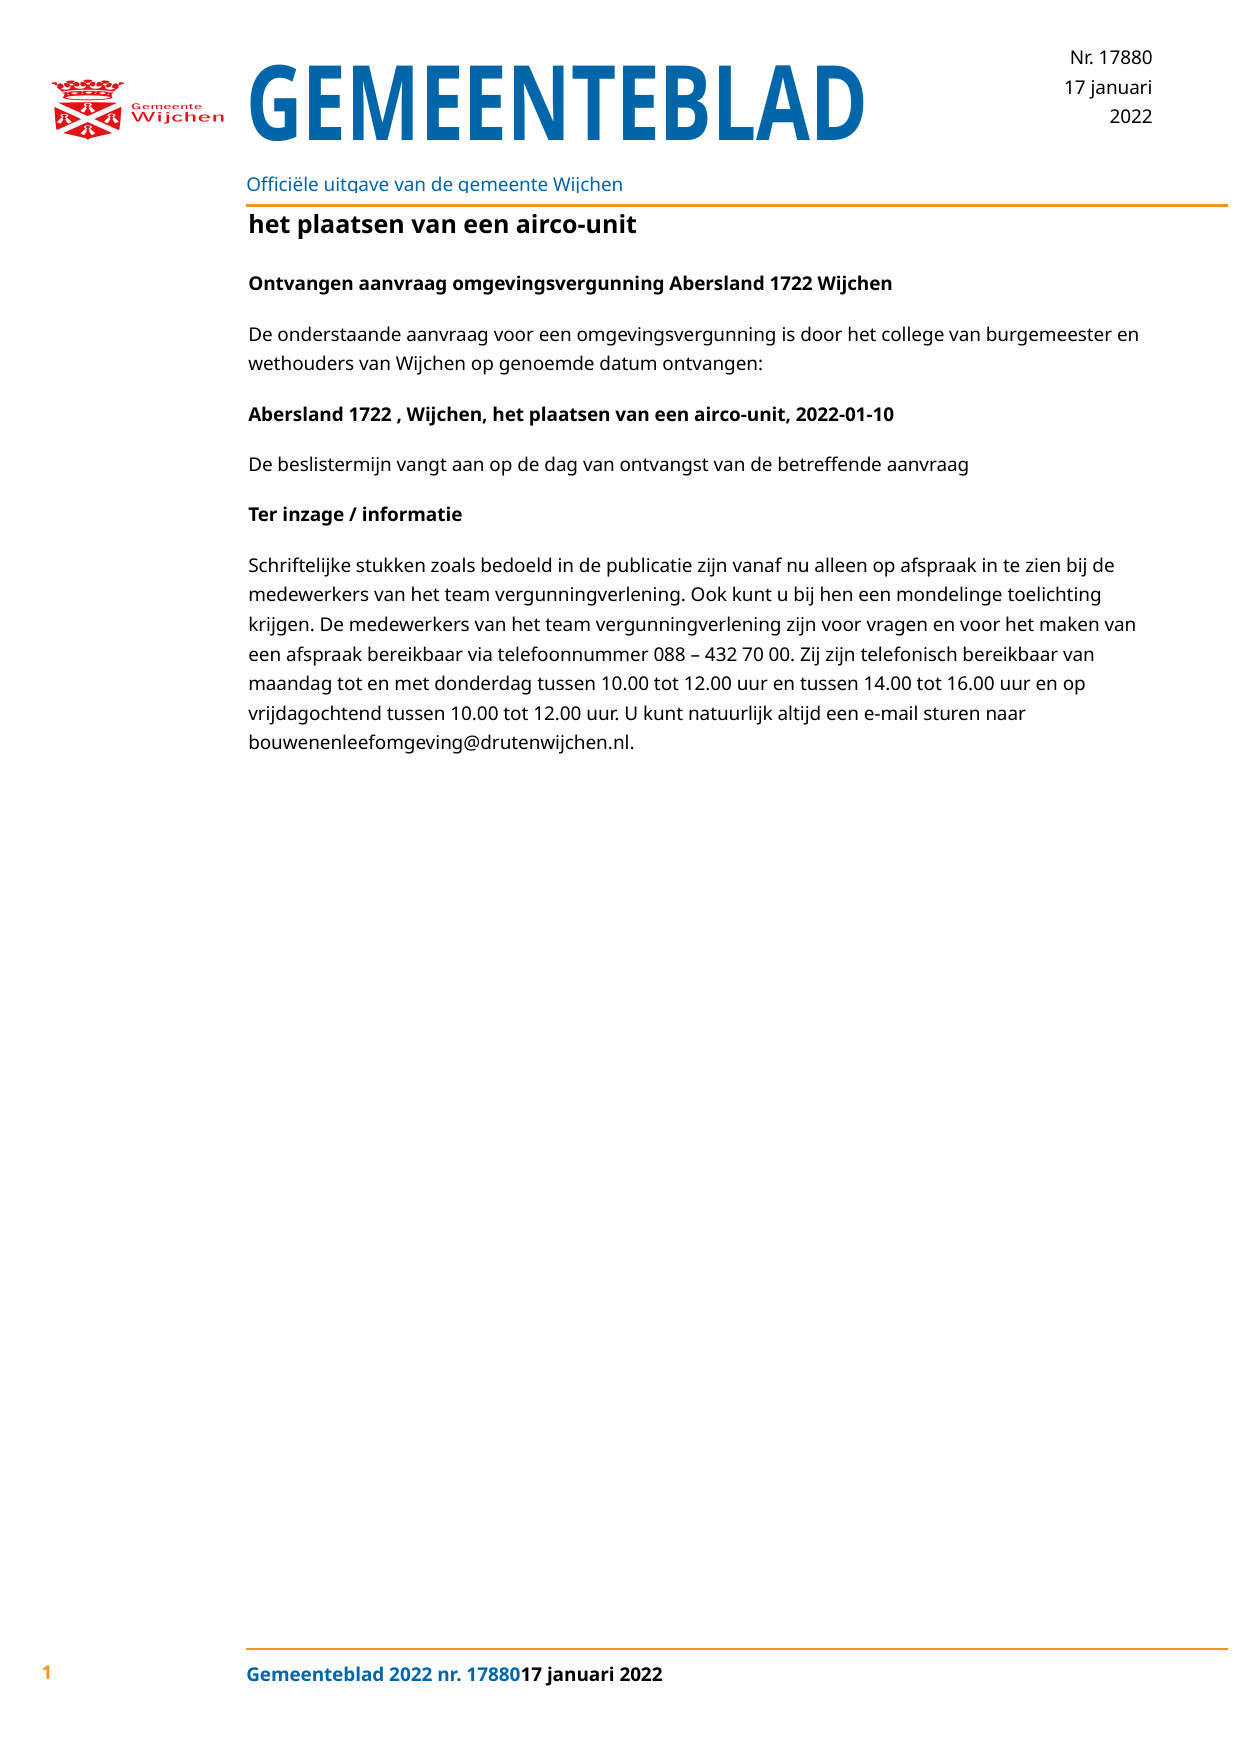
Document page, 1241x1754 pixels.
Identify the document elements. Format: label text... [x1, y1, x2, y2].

picture [41, 47, 231, 172]
text Ter inzage / informatie [248, 502, 1152, 527]
text De beslistermijn vangt aan op de dag van ontvangst van de betreffende aanvraag [248, 451, 1152, 477]
text het plaatsen van een airco-unit [248, 207, 1152, 241]
text Schriftelijke stukken zoals bedoeld in de publicatie zijn vanaf nu alleen op afspraak in te zien bij de medewerkers van het team vergunningverlening. Ook kunt u bij hen een mondelinge toelichting krijgen. De medewerkers van het team vergunningverlening zijn voor vragen en voor het maken van een afspraak bereikbaar via telefoonnummer 088 – 432 70 00. Zij zijn telefonisch bereikbaar van maandag tot en met donderdag tussen 10.00 tot 12.00 uur en tussen 14.00 tot 16.00 uur en op vrijdagochtend tussen 10.00 tot 12.00 uur. U kunt natuurlijk altijd een e-mail sturen naar bouwenenleefomgeving@drutenwijchen.nl. [248, 552, 1152, 755]
text De onderstaande aanvraag voor een omgevingsvergunning is door het college van burgemeester en wethouders van Wijchen op genoemde datum ontvangen: [248, 321, 1152, 376]
text Abersland 1722 , Wijchen, het plaatsen van een airco-unit, 2022-01-10 [248, 401, 1152, 426]
text Ontvangen aanvraag omgevingsvergunning Abersland 1722 Wijchen [248, 270, 1152, 296]
